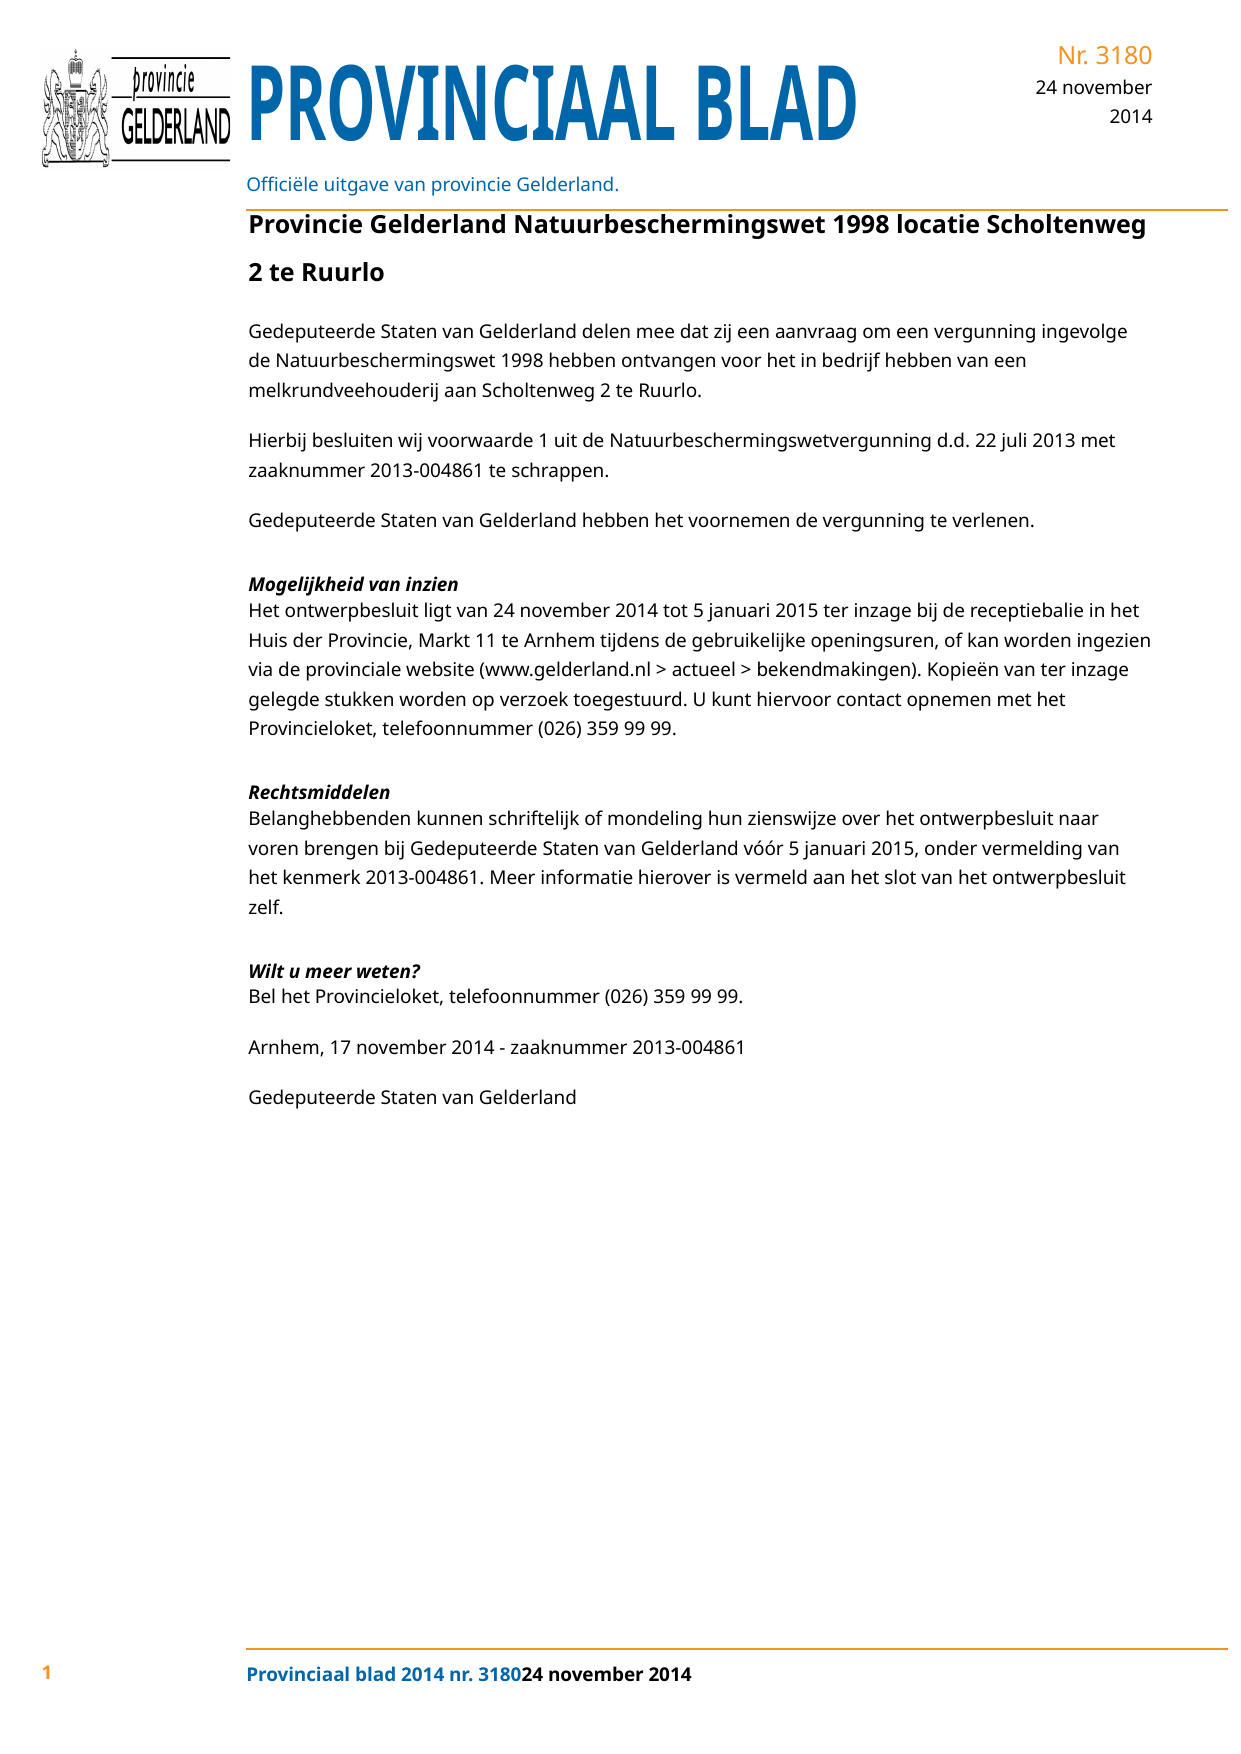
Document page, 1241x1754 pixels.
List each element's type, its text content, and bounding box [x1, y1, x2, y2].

text Gedeputeerde Staten van Gelderland [248, 1084, 1152, 1110]
text Arnhem, 17 november 2014 - zaaknummer 2013-004861 [248, 1034, 1152, 1060]
picture [41, 47, 231, 172]
text Wilt u meer weten? [248, 958, 1152, 984]
text Gedeputeerde Staten van Gelderland hebben het voornemen de vergunning te verlenen. [248, 507, 1152, 533]
text Mogelijkheid van inzien [248, 571, 1152, 597]
text Bel het Provincieloket, telefoonnummer (026) 359 99 99. [248, 984, 1152, 1009]
text Gedeputeerde Staten van Gelderland delen mee dat zij een aanvraag om een vergunning ingevolge de Natuurbeschermingswet 1998 hebben ontvangen voor het in bedrijf hebben van een melkrundveehouderij aan Scholtenweg 2 te Ruurlo. [248, 318, 1152, 403]
text Het ontwerpbesluit ligt van 24 november 2014 tot 5 januari 2015 ter inzage bij de receptiebalie in het Huis der Provincie, Markt 11 te Arnhem tijdens de gebruikelijke openingsuren, of kan worden ingezien via de provinciale website (www.gelderland.nl > actueel > bekendmakingen). Kopieën van ter inzage gelegde stukken worden op verzoek toegestuurd. U kunt hiervoor contact opnemen met het Provincieloket, telefoonnummer (026) 359 99 99. [248, 597, 1152, 741]
text Hierbij besluiten wij voorwaarde 1 uit de Natuurbeschermingswetvergunning d.d. 22 juli 2013 met zaaknummer 2013-004861 te schrappen. [248, 427, 1152, 483]
text Belanghebbenden kunnen schriftelijk of mondeling hun zienswijze over het ontwerpbesluit naar voren brengen bij Gedeputeerde Staten van Gelderland vóór 5 januari 2015, onder vermelding van het kenmerk 2013-004861. Meer informatie hierover is vermeld aan het slot van het ontwerpbesluit zelf. [248, 805, 1152, 920]
text Rechtsmiddelen [248, 779, 1152, 805]
text Provincie Gelderland Natuurbeschermingswet 1998 locatie Scholtenweg 2 te Ruurlo [248, 211, 1152, 288]
